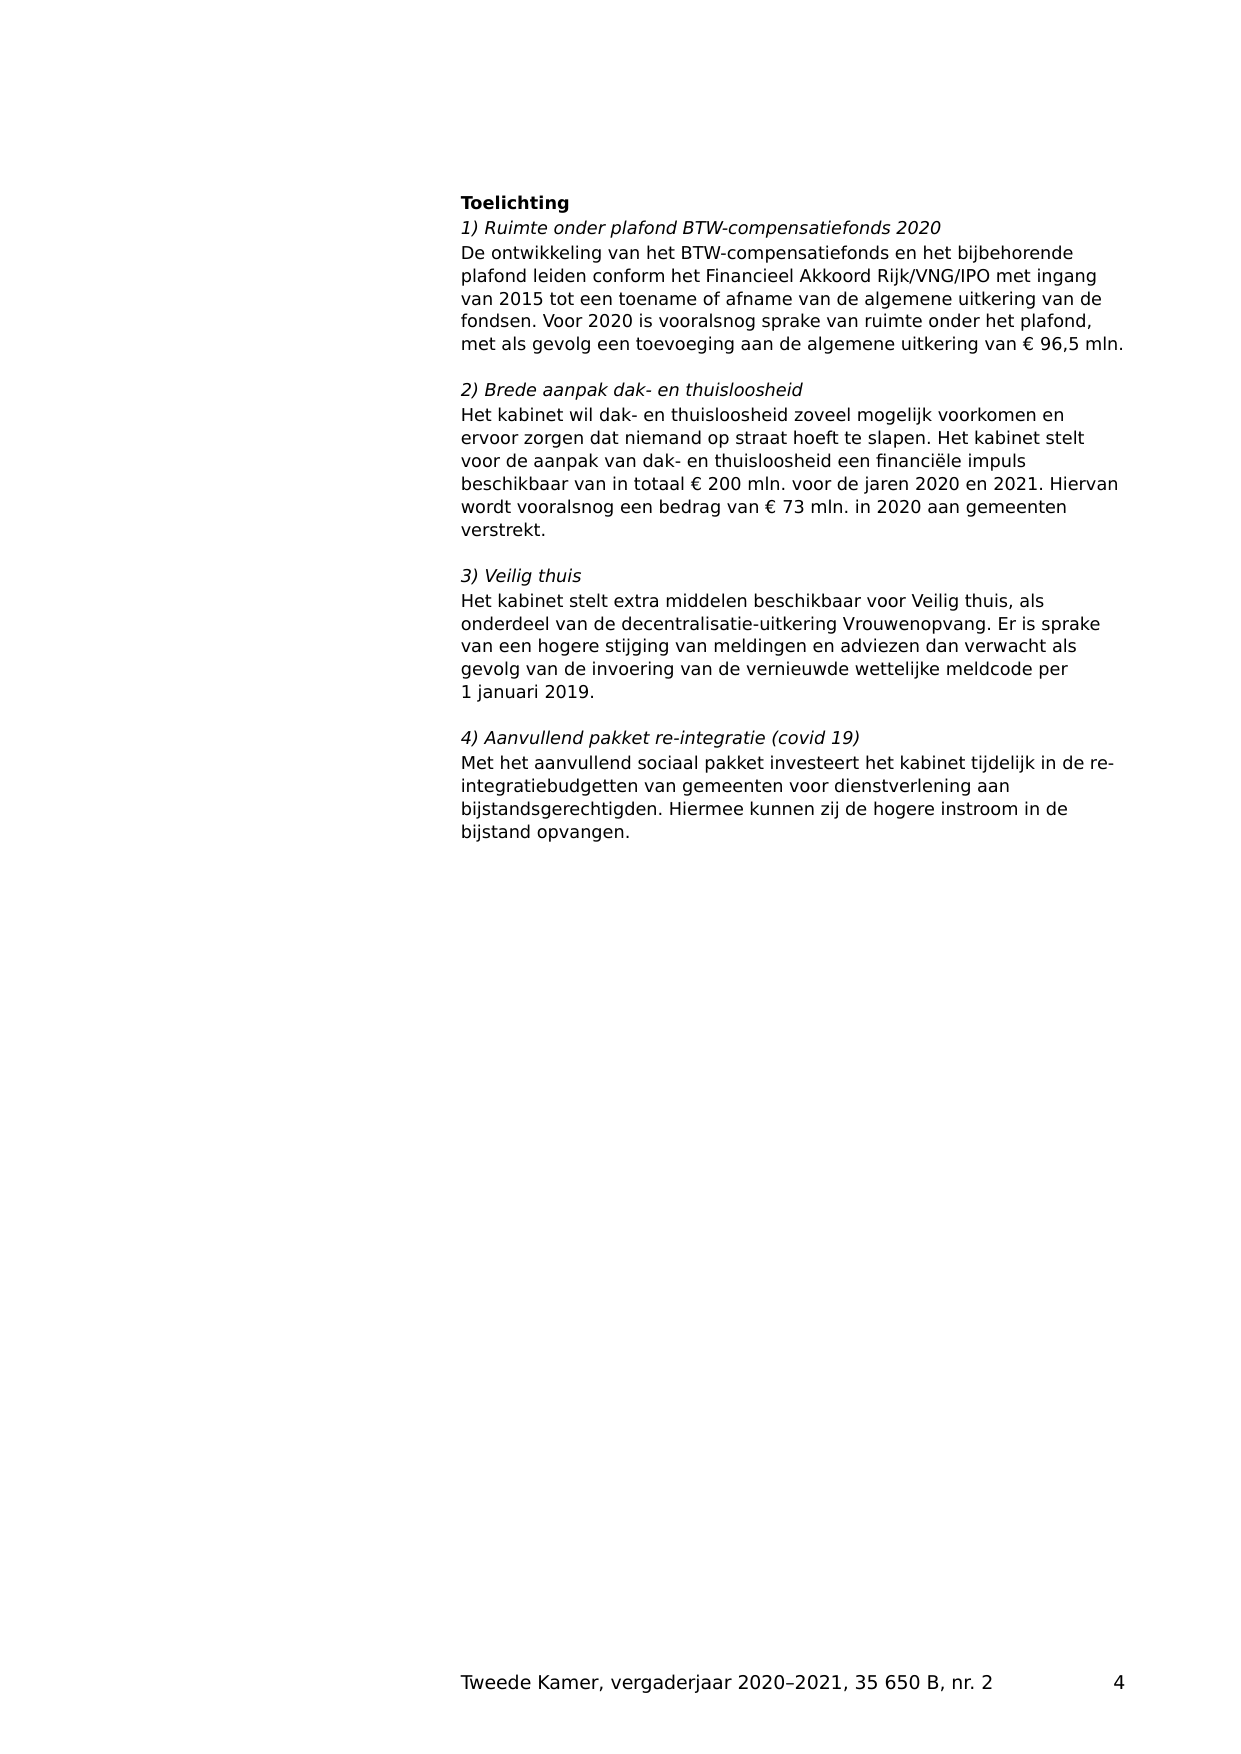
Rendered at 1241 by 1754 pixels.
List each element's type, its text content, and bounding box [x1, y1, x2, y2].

text 4) Aanvullend pakket re-integratie (covid 19) [461, 726, 1125, 749]
text Het kabinet stelt extra middelen beschikbaar voor Veilig thuis, als onderdeel van de decentralisatie-uitkering Vrouwenopvang. Er is sprake van een hogere stijging van meldingen en adviezen dan verwacht als gevolg van de invoering van de vernieuwde wettelijke meldcode per 1 januari 2019. [461, 589, 1125, 703]
text 2) Brede aanpak dak- en thuisloosheid [461, 378, 1125, 401]
text Met het aanvullend sociaal pakket investeert het kabinet tijdelijk in de re-integratiebudgetten van gemeenten voor dienstverlening aan bijstandsgerechtigden. Hiermee kunnen zij de hogere instroom in de bijstand opvangen. [461, 751, 1125, 843]
text Het kabinet wil dak- en thuisloosheid zoveel mogelijk voorkomen en ervoor zorgen dat niemand op straat hoeft te slapen. Het kabinet stelt voor de aanpak van dak- en thuisloosheid een financiële impuls beschikbaar van in totaal € 200 mln. voor de jaren 2020 en 2021. Hiervan wordt vooralsnog een bedrag van € 73 mln. in 2020 aan gemeenten verstrekt. [461, 403, 1125, 541]
text 3) Veilig thuis [461, 564, 1125, 587]
text Toelichting [461, 191, 1125, 214]
text De ontwikkeling van het BTW-compensatiefonds en het bijbehorende plafond leiden conform het Financieel Akkoord Rijk/VNG/IPO met ingang van 2015 tot een toename of afname van de algemene uitkering van de fondsen. Voor 2020 is vooralsnog sprake van ruimte onder het plafond, met als gevolg een toevoeging aan de algemene uitkering van € 96,5 mln. [461, 241, 1125, 355]
text 1) Ruimte onder plafond BTW-compensatiefonds 2020 [461, 216, 1125, 239]
